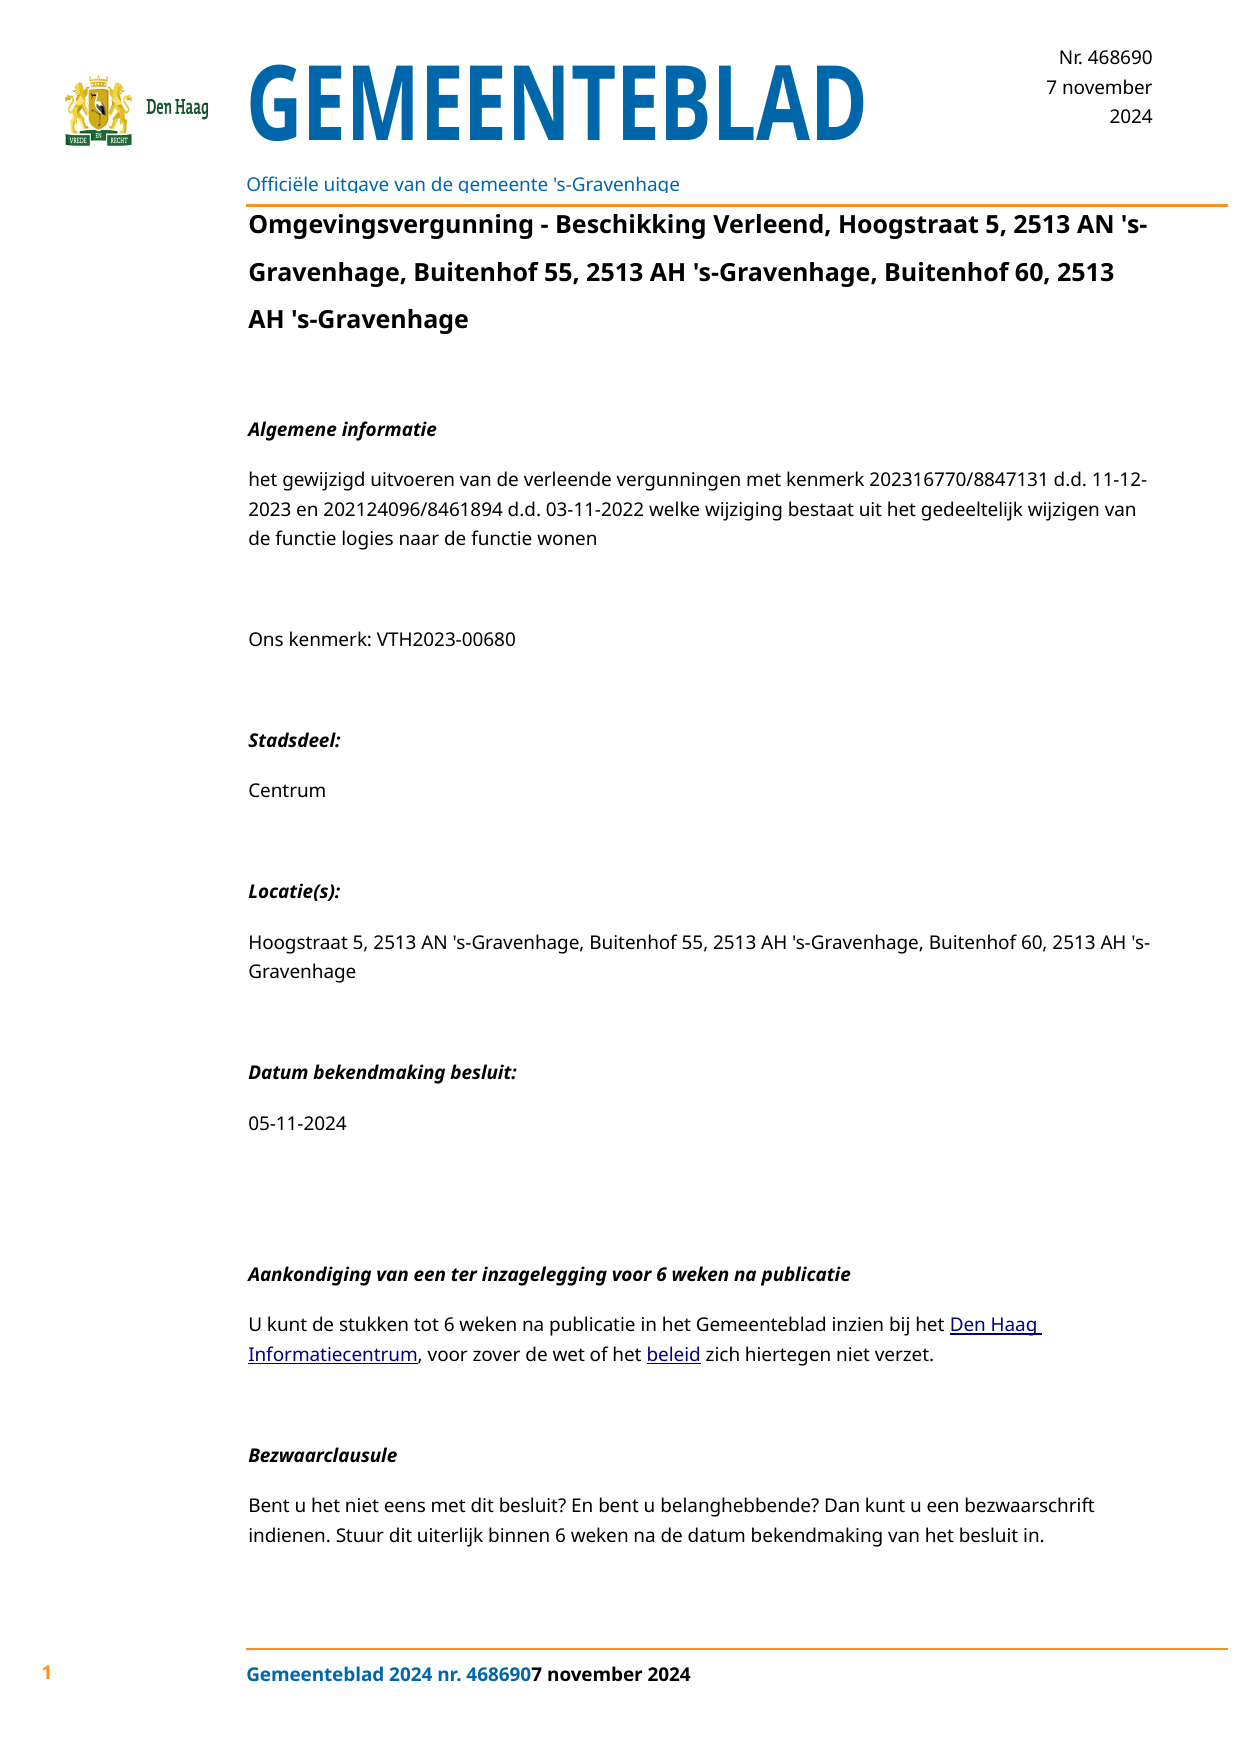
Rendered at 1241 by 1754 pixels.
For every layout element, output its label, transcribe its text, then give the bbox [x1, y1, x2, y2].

picture [41, 47, 231, 172]
text Bezwaarclausule [248, 1442, 1152, 1467]
text U kunt de stukken tot 6 weken na publicatie in het Gemeenteblad inzien bij het Den Haag Informatiecentrum, voor zover de wet of het beleid zich hiertegen niet verzet. [248, 1311, 1152, 1367]
text Centrum [248, 778, 1152, 803]
text Omgevingsvergunning - Beschikking Verleend, Hoogstraat 5, 2513 AN 's-Gravenhage, Buitenhof 55, 2513 AH 's-Gravenhage, Buitenhof 60, 2513 AH 's-Gravenhage [248, 207, 1152, 336]
text Algemene informatie [248, 416, 1152, 442]
text Stadsdeel: [248, 727, 1152, 753]
text het gewijzigd uitvoeren van de verleende vergunningen met kenmerk 202316770/8847131 d.d. 11-12-2023 en 202124096/8461894 d.d. 03-11-2022 welke wijziging bestaat uit het gedeeltelijk wijzigen van de functie logies naar de functie wonen [248, 466, 1152, 551]
text Bent u het niet eens met dit besluit? En bent u belanghebbende? Dan kunt u een bezwaarschrift indienen. Stuur dit uiterlijk binnen 6 weken na de datum bekendmaking van het besluit in. [248, 1492, 1152, 1547]
text Ons kenmerk: VTH2023-00680 [248, 626, 1152, 652]
text Aankondiging van een ter inzagelegging voor 6 weken na publicatie [248, 1261, 1152, 1287]
text 05-11-2024 [248, 1110, 1152, 1135]
text Locatie(s): [248, 878, 1152, 904]
text Datum bekendmaking besluit: [248, 1059, 1152, 1085]
text Hoogstraat 5, 2513 AN 's-Gravenhage, Buitenhof 55, 2513 AH 's-Gravenhage, Buitenhof 60, 2513 AH 's-Gravenhage [248, 929, 1152, 984]
